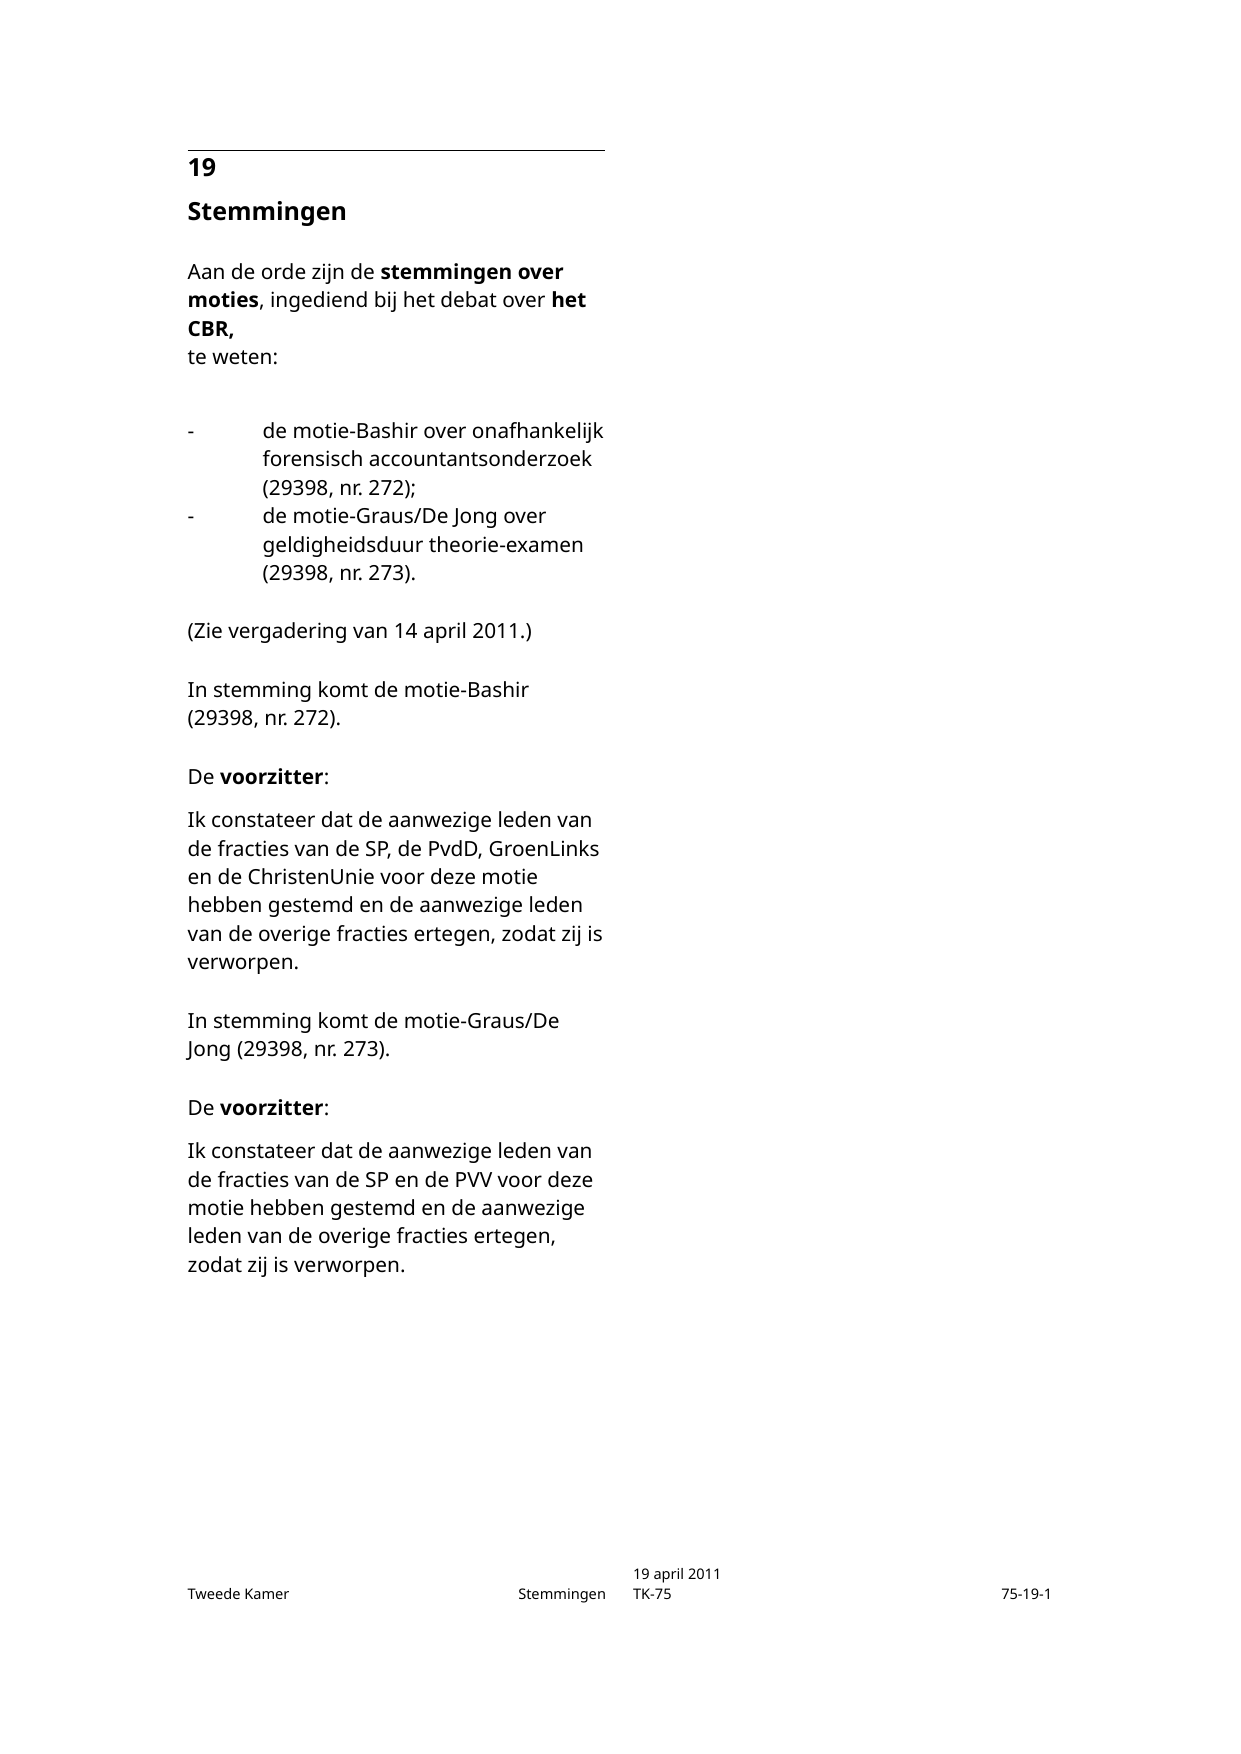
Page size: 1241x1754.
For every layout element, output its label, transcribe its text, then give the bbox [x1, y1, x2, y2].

list de motie-Bashir over onafhankelijk forensisch accountantsonderzoek (29398, nr. 272); [187, 416, 605, 501]
text Ik constateer dat de aanwezige leden van de fracties van de SP, de PvdD, GroenLinks en de ChristenUnie voor deze motie hebben gestemd en de aanwezige leden van de overige fracties ertegen, zodat zij is verworpen. [187, 805, 605, 976]
text Aan de orde zijn de stemmingen over moties, ingediend bij het debat over het CBR, [187, 257, 605, 342]
text In stemming komt de motie-Graus/De Jong (29398, nr. 273). [187, 1006, 605, 1063]
list de motie-Graus/De Jong over geldigheidsduur theorie-examen (29398, nr. 273). [187, 501, 605, 587]
text (Zie vergadering van 14 april 2011.) [187, 617, 605, 645]
text 19 [187, 151, 605, 184]
text Ik constateer dat de aanwezige leden van de fracties van de SP en de PVV voor deze motie hebben gestemd en de aanwezige leden van de overige fracties ertegen, zodat zij is verworpen. [187, 1136, 605, 1278]
text Stemmingen [187, 193, 605, 227]
text De voorzitter: [187, 1093, 605, 1121]
text De voorzitter: [187, 762, 605, 790]
text In stemming komt de motie-Bashir (29398, nr. 272). [187, 675, 605, 732]
text te weten: [187, 342, 605, 371]
